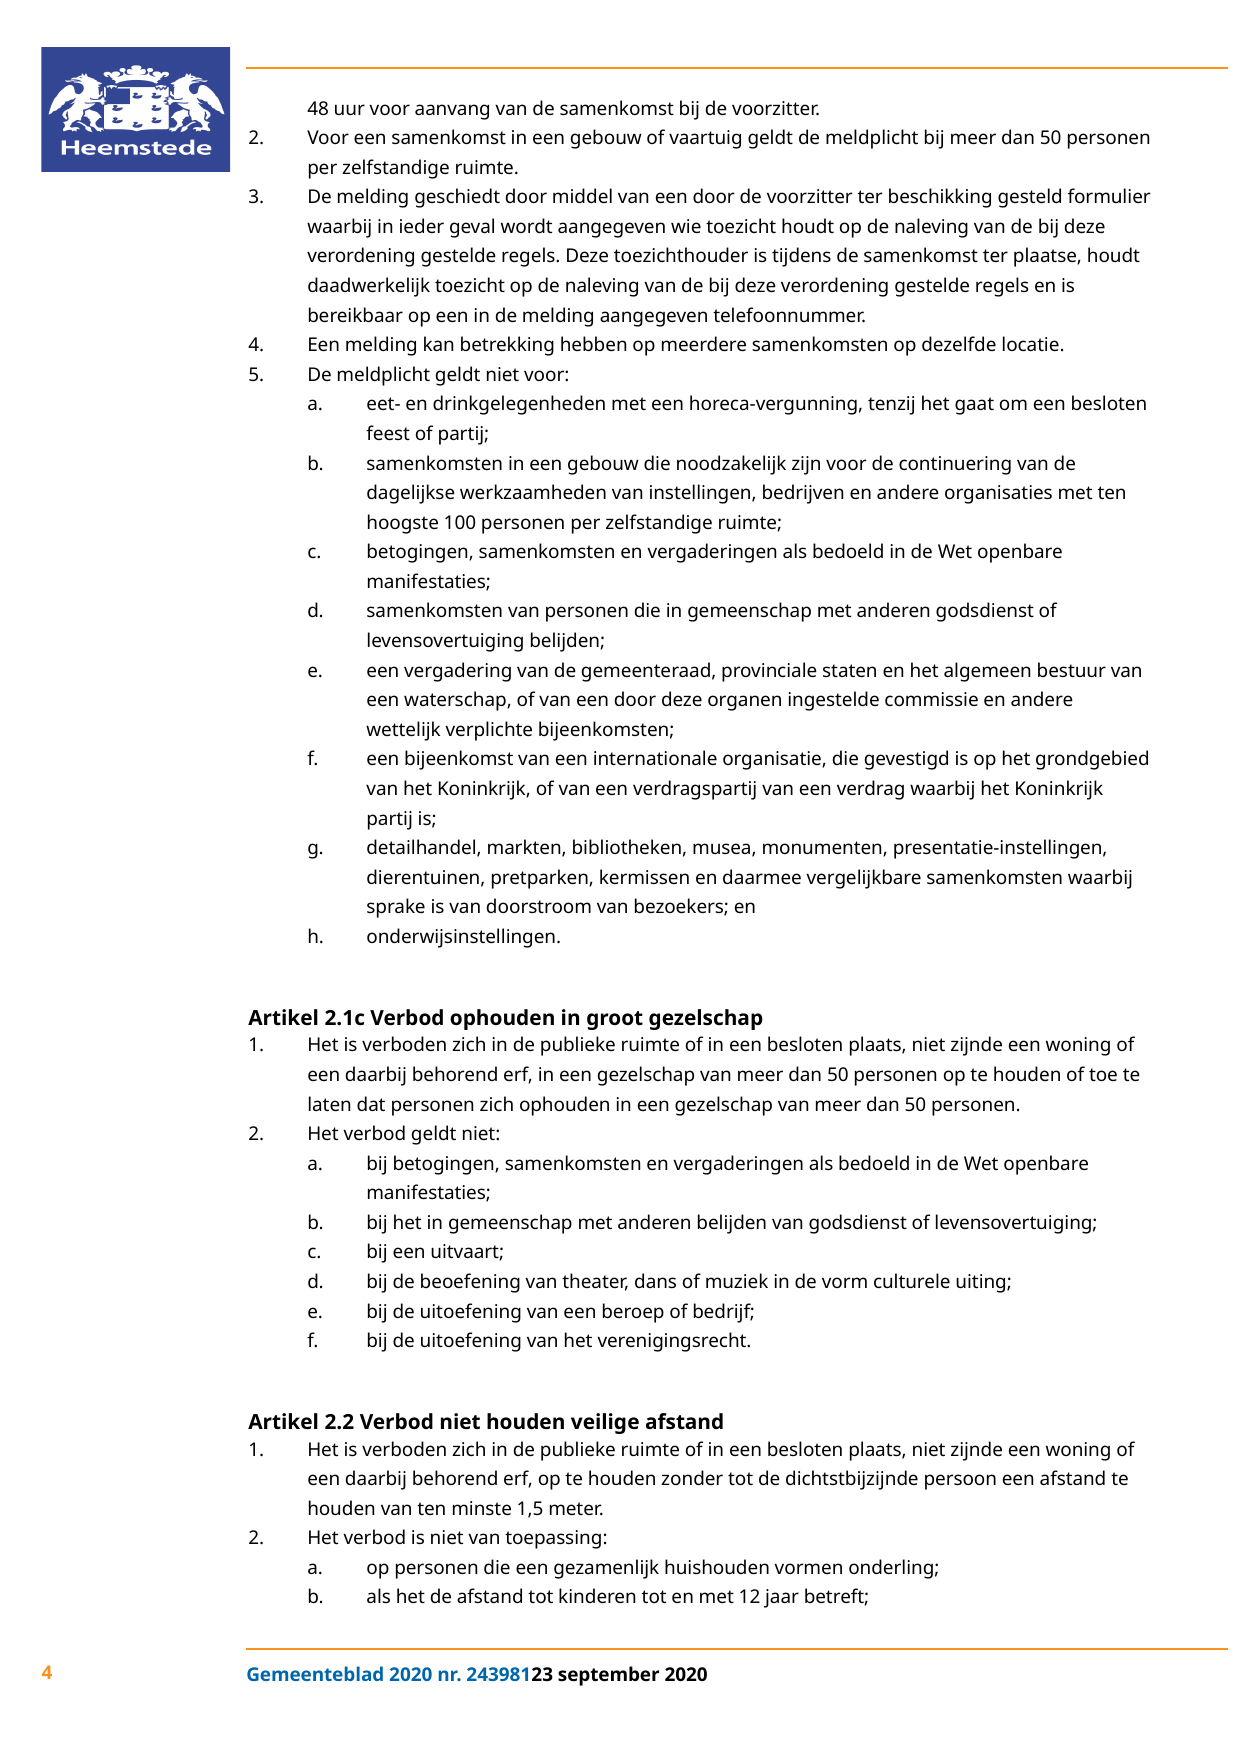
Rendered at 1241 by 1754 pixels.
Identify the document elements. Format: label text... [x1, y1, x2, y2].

list bij de uitoefening van een beroep of bedrijf; [307, 1298, 1152, 1323]
list Het verbod geldt niet: [248, 1120, 1152, 1146]
list Het verbod is niet van toepassing: [248, 1524, 1152, 1550]
list samenkomsten in een gebouw die noodzakelijk zijn voor de continuering van de dagelijkse werkzaamheden van instellingen, bedrijven en andere organisaties met ten hoogste 100 personen per zelfstandige ruimte; [307, 450, 1152, 535]
text Artikel 2.1c Verbod ophouden in groot gezelschap [248, 1003, 1152, 1032]
list De meldplicht geldt niet voor: [248, 361, 1152, 387]
list een vergadering van de gemeenteraad, provinciale staten en het algemeen bestuur van een waterschap, of van een door deze organen ingestelde commissie en andere wettelijk verplichte bijeenkomsten; [307, 657, 1152, 742]
list samenkomsten van personen die in gemeenschap met anderen godsdienst of levensovertuiging belijden; [307, 598, 1152, 653]
picture [41, 47, 231, 172]
list Een melding kan betrekking hebben op meerdere samenkomsten op dezelfde locatie. [248, 331, 1152, 357]
list Voor een samenkomst in een gebouw of vaartuig geldt de meldplicht bij meer dan 50 personen per zelfstandige ruimte. [248, 124, 1152, 180]
list een bijeenkomst van een internationale organisatie, die gevestigd is op het grondgebied van het Koninkrijk, of van een verdragspartij van een verdrag waarbij het Koninkrijk partij is; [307, 746, 1152, 831]
list Het is verboden zich in de publieke ruimte of in een besloten plaats, niet zijnde een woning of een daarbij behorend erf, in een gezelschap van meer dan 50 personen op te houden of toe te laten dat personen zich ophouden in een gezelschap van meer dan 50 personen. [248, 1032, 1152, 1116]
list bij de beoefening van theater, dans of muziek in de vorm culturele uiting; [307, 1268, 1152, 1294]
list detailhandel, markten, bibliotheken, musea, monumenten, presentatie-instellingen, dierentuinen, pretparken, kermissen en daarmee vergelijkbare samenkomsten waarbij sprake is van doorstroom van bezoekers; en [307, 834, 1152, 919]
list bij betogingen, samenkomsten en vergaderingen als bedoeld in de Wet openbare manifestaties; [307, 1150, 1152, 1205]
list op personen die een gezamenlijk huishouden vormen onderling; [307, 1554, 1152, 1580]
list bij de uitoefening van het verenigingsrecht. [307, 1327, 1152, 1353]
list De melding geschiedt door middel van een door de voorzitter ter beschikking gesteld formulier waarbij in ieder geval wordt aangegeven wie toezicht houdt op de naleving van de bij deze verordening gestelde regels. Deze toezichthouder is tijdens de samenkomst ter plaatse, houdt daadwerkelijk toezicht op de naleving van de bij deze verordening gestelde regels en is bereikbaar op een in de melding aangegeven telefoonnummer. [248, 183, 1152, 328]
text Artikel 2.2 Verbod niet houden veilige afstand [248, 1407, 1152, 1436]
list betogingen, samenkomsten en vergaderingen als bedoeld in de Wet openbare manifestaties; [307, 538, 1152, 594]
list bij een uitvaart; [307, 1239, 1152, 1264]
list bij het in gemeenschap met anderen belijden van godsdienst of levensovertuiging; [307, 1209, 1152, 1235]
list eet- en drinkgelegenheden met een horeca-vergunning, tenzij het gaat om een besloten feest of partij; [307, 391, 1152, 446]
list Het is verboden zich in de publieke ruimte of in een besloten plaats, niet zijnde een woning of een daarbij behorend erf, op te houden zonder tot de dichtstbijzijnde persoon een afstand te houden van ten minste 1,5 meter. [248, 1436, 1152, 1521]
list onderwijsinstellingen. [307, 923, 1152, 949]
list als het de afstand tot kinderen tot en met 12 jaar betreft; [307, 1584, 1152, 1609]
list 48 uur voor aanvang van de samenkomst bij de voorzitter. [248, 95, 1152, 121]
